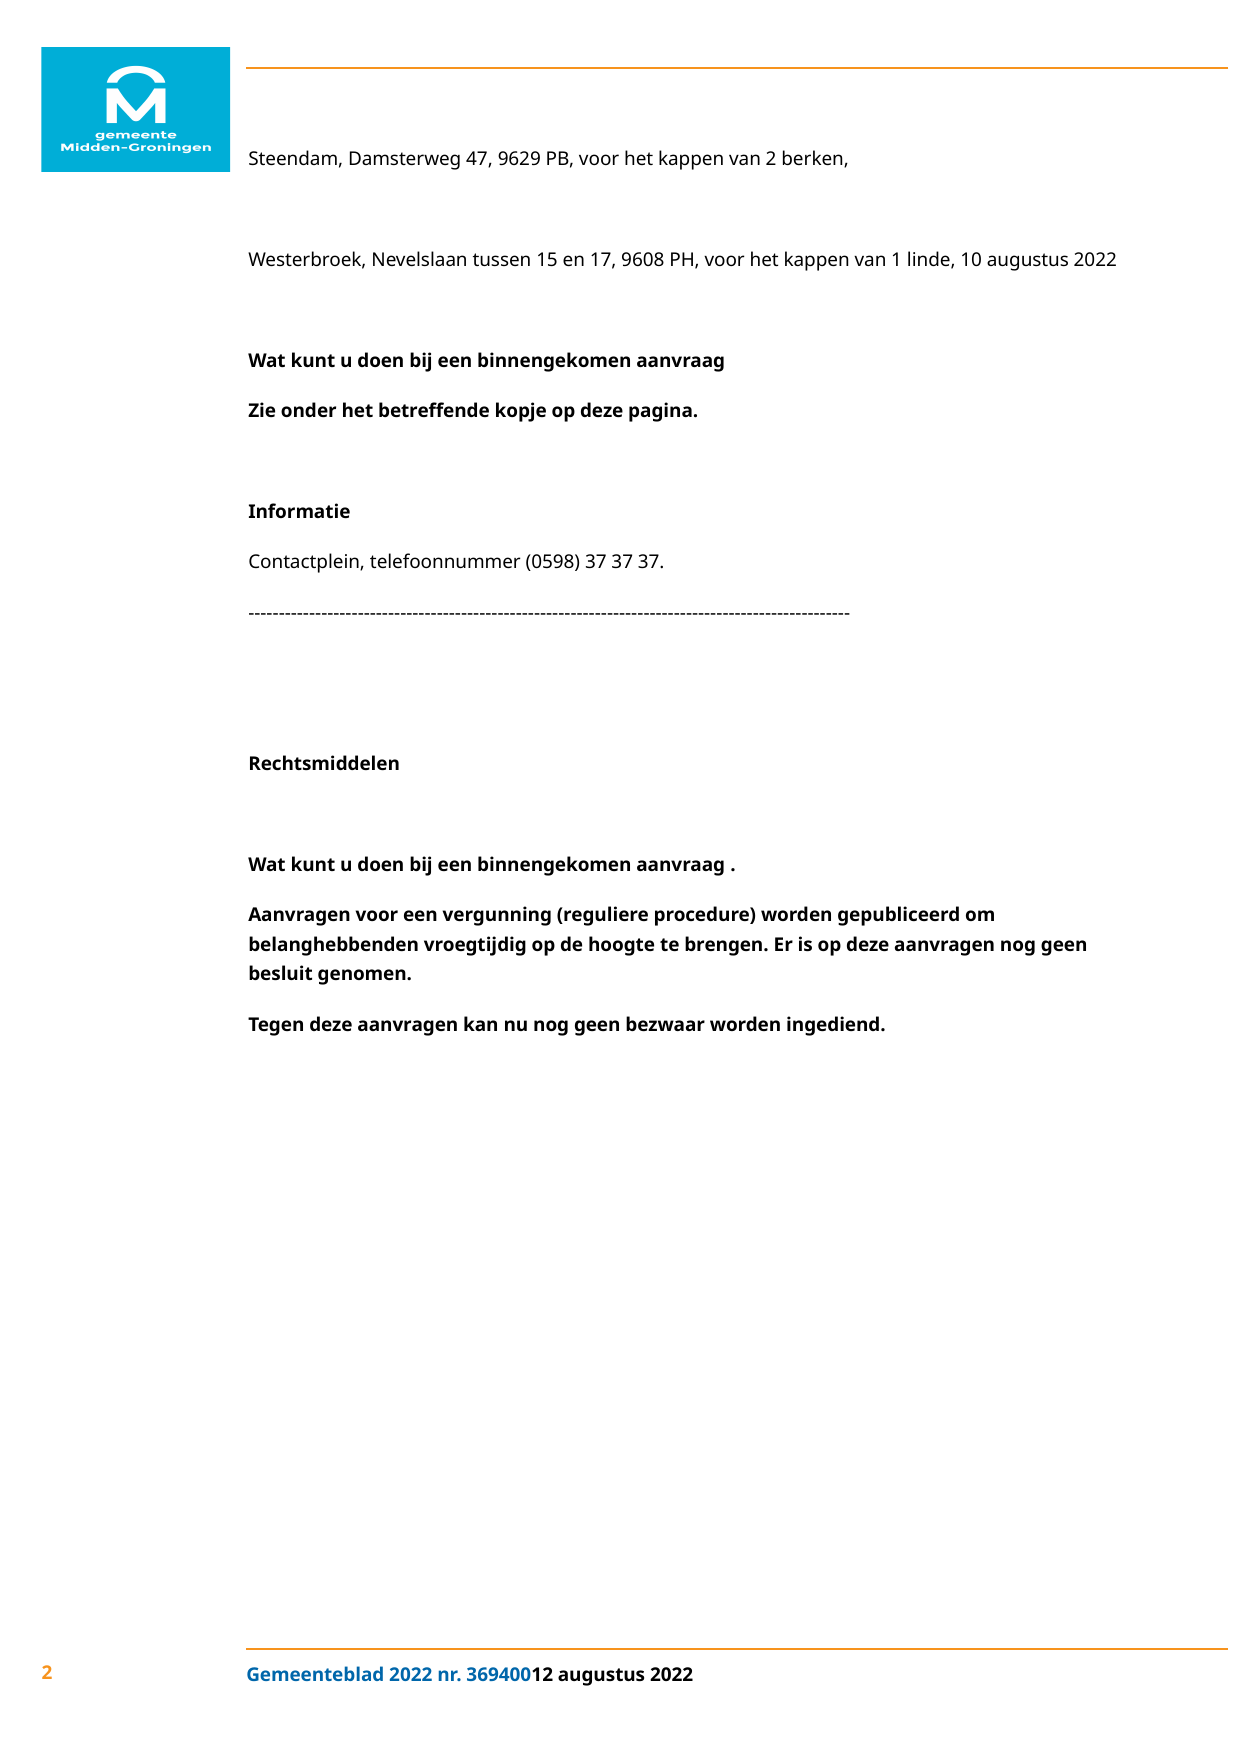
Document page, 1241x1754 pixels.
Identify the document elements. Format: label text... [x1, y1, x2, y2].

text Steendam, Damsterweg 47, 9629 PB, voor het kappen van 2 berken, [248, 145, 1152, 171]
text Aanvragen voor een vergunning (reguliere procedure) worden gepubliceerd om belanghebbenden vroegtijdig op de hoogte te brengen. Er is op deze aanvragen nog geen besluit genomen. [248, 901, 1152, 986]
text Contactplein, telefoonnummer (0598) 37 37 37. [248, 548, 1152, 574]
text Tegen deze aanvragen kan nu nog geen bezwaar worden ingediend. [248, 1011, 1152, 1037]
text Westerbroek, Nevelslaan tussen 15 en 17, 9608 PH, voor het kappen van 1 linde, 10 augustus 2022 [248, 246, 1152, 272]
picture [107, 89, 165, 122]
text Wat kunt u doen bij een binnengekomen aanvraag . [248, 851, 1152, 877]
text Zie onder het betreffende kopje op deze pagina. [248, 397, 1152, 423]
text --------------------------------------------------------------------------------------------------- [248, 599, 1152, 625]
picture [108, 66, 164, 82]
picture [184, 146, 190, 153]
text Informatie [248, 498, 1152, 524]
text Rechtsmiddelen [248, 750, 1152, 776]
text Wat kunt u doen bij een binnengekomen aanvraag [248, 347, 1152, 373]
